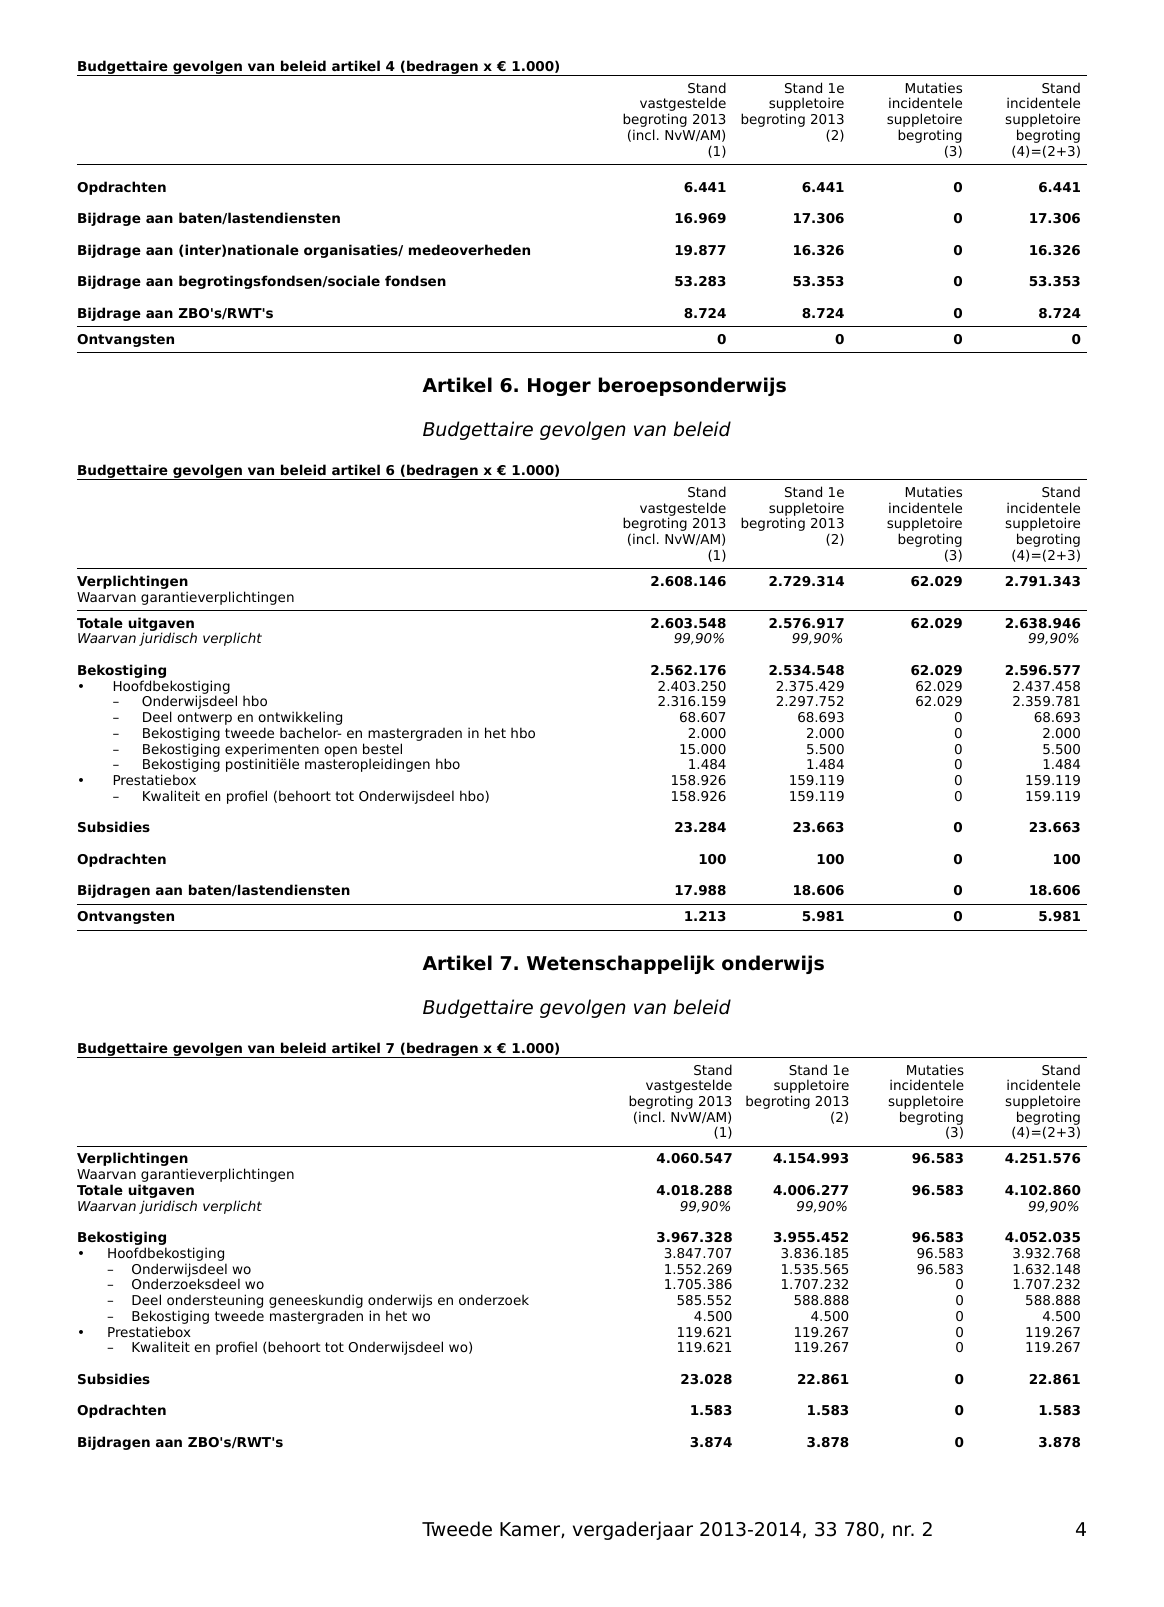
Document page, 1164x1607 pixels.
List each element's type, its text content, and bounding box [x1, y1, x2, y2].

table_cell 4.006.277 [738, 1183, 855, 1198]
table_cell 588.888 [738, 1293, 855, 1309]
table_cell 22.861 [738, 1372, 855, 1387]
table_cell 17.988 [614, 883, 732, 903]
table_cell – [101, 1309, 125, 1324]
table_cell 96.583 [855, 1230, 970, 1246]
table_cell 0 [855, 1340, 970, 1356]
table_cell 1.705.386 [610, 1277, 738, 1293]
table_cell [77, 195, 614, 211]
table_cell 2.000 [969, 726, 1087, 741]
table_cell [969, 590, 1087, 610]
table_cell [610, 1356, 738, 1372]
table_cell [738, 1167, 855, 1183]
table_cell 5.981 [969, 905, 1087, 929]
table_cell 1.535.565 [738, 1261, 855, 1277]
table_cell [614, 258, 732, 274]
table_cell 0 [969, 327, 1087, 352]
table_cell 2.534.548 [732, 663, 850, 678]
table_cell 62.029 [850, 663, 968, 678]
table_cell [970, 1387, 1087, 1403]
table_cell 6.441 [614, 180, 732, 195]
table_cell [77, 757, 106, 773]
table_cell Deel ondersteuning geneeskundig onderwijs en onderzoek [125, 1293, 610, 1309]
table_cell [970, 1167, 1087, 1183]
table_cell [77, 227, 614, 242]
table_cell [732, 290, 850, 305]
table_cell [738, 1356, 855, 1372]
table_cell [732, 867, 850, 883]
table_cell Verplichtingen [77, 1147, 610, 1167]
table_cell [77, 480, 614, 568]
table_cell 0 [850, 757, 968, 773]
table_cell [77, 804, 614, 820]
table_cell 4.251.576 [970, 1147, 1087, 1167]
table_cell 159.119 [969, 773, 1087, 789]
table_cell 0 [855, 1309, 970, 1324]
table_cell [610, 1450, 738, 1466]
table_cell 4.500 [970, 1309, 1087, 1324]
table_cell 8.724 [969, 305, 1087, 326]
table_cell [850, 867, 968, 883]
table_cell Onderzoeksdeel wo [125, 1277, 610, 1293]
table_cell 0 [850, 211, 968, 227]
table_cell Ontvangsten [77, 327, 614, 352]
table_cell [855, 1450, 970, 1466]
table_cell 159.119 [732, 789, 850, 804]
table_cell Hoofdbekostiging [106, 679, 614, 694]
table_cell [732, 647, 850, 663]
table_cell 8.724 [732, 305, 850, 326]
table_cell [969, 290, 1087, 305]
table_cell 2.638.946 [969, 611, 1087, 631]
subtitle Budgettaire gevolgen van beleid [422, 419, 1087, 441]
table_cell [850, 165, 968, 179]
table_cell [77, 1309, 101, 1324]
table_cell 3.878 [970, 1435, 1087, 1450]
table_cell [855, 1356, 970, 1372]
table_cell Stand vastgestelde begroting 2013 (incl. NvW/AM) (1) [614, 480, 732, 568]
table_cell Stand vastgestelde begroting 2013 (incl. NvW/AM) (1) [614, 76, 732, 164]
table_cell [77, 1450, 610, 1466]
table_cell [738, 1450, 855, 1466]
table_cell 119.267 [738, 1324, 855, 1340]
table_cell [855, 1387, 970, 1403]
table_cell 18.606 [969, 883, 1087, 903]
table_cell 1.583 [738, 1403, 855, 1419]
table_cell 3.967.328 [610, 1230, 738, 1246]
table_cell [77, 1387, 610, 1403]
table_cell Bekostiging [77, 1230, 610, 1246]
table_cell 2.403.250 [614, 679, 732, 694]
table_cell 3.847.707 [610, 1246, 738, 1261]
table_cell • [77, 773, 106, 789]
table_cell 96.583 [855, 1246, 970, 1261]
table_cell 4.500 [610, 1309, 738, 1324]
table_cell 158.926 [614, 789, 732, 804]
table_cell [77, 165, 614, 179]
table_cell 119.267 [738, 1340, 855, 1356]
table_cell [738, 1419, 855, 1434]
table_cell [969, 165, 1087, 179]
table_cell 2.437.458 [969, 679, 1087, 694]
table_cell [77, 1340, 101, 1356]
table_cell 3.932.768 [970, 1246, 1087, 1261]
table_cell 17.306 [969, 211, 1087, 227]
table_cell 6.441 [969, 180, 1087, 195]
table_cell [850, 195, 968, 211]
table_cell 1.484 [732, 757, 850, 773]
table_cell 0 [732, 327, 850, 352]
table_cell [77, 710, 106, 726]
table_cell Prestatiebox [106, 773, 614, 789]
table_cell [850, 290, 968, 305]
table_cell Subsidies [77, 1372, 610, 1387]
table_cell 0 [850, 820, 968, 836]
table_cell Totale uitgaven [77, 1183, 610, 1198]
table_cell 0 [850, 741, 968, 757]
table_cell 100 [732, 852, 850, 867]
table_cell Stand incidentele suppletoire begroting (4)=(2+3) [969, 76, 1087, 164]
table_cell [732, 804, 850, 820]
table_cell 1.484 [614, 757, 732, 773]
table_cell [850, 631, 968, 647]
table_cell – [106, 757, 136, 773]
table_cell Kwaliteit en profiel (behoort tot Onderwijsdeel hbo) [136, 789, 614, 804]
table_cell 0 [855, 1293, 970, 1309]
table_cell 3.874 [610, 1435, 738, 1450]
table_cell [855, 1214, 970, 1230]
table_cell [77, 1356, 610, 1372]
table_cell 0 [855, 1324, 970, 1340]
table_cell [614, 227, 732, 242]
table_cell 23.663 [732, 820, 850, 836]
table_cell [77, 76, 614, 164]
table_cell Mutaties incidentele suppletoire begroting (3) [855, 1058, 970, 1146]
table_cell 99,90% [738, 1199, 855, 1214]
table_cell 53.283 [614, 274, 732, 290]
table_cell [732, 165, 850, 179]
table_cell 1.484 [969, 757, 1087, 773]
table_cell • [77, 1324, 101, 1340]
table_cell 99,90% [614, 631, 732, 647]
table_cell [614, 590, 732, 610]
table_cell Opdrachten [77, 1403, 610, 1419]
table_header Budgettaire gevolgen van beleid artikel 6 (bedragen x € 1.000) [77, 463, 1087, 479]
table_cell 5.981 [732, 905, 850, 929]
table_cell 16.326 [732, 243, 850, 258]
table_cell 100 [614, 852, 732, 867]
table_cell [610, 1214, 738, 1230]
table_cell [614, 836, 732, 852]
table_cell [614, 804, 732, 820]
table_cell 23.284 [614, 820, 732, 836]
table_cell [77, 1058, 610, 1146]
table_cell [738, 1214, 855, 1230]
table_cell 0 [850, 883, 968, 903]
table_cell [850, 590, 968, 610]
table_cell 0 [850, 710, 968, 726]
table_cell [969, 804, 1087, 820]
table_cell [850, 227, 968, 242]
table_cell 0 [850, 180, 968, 195]
table_cell • [77, 679, 106, 694]
table_cell 4.500 [738, 1309, 855, 1324]
table_cell – [106, 694, 136, 710]
table_cell – [106, 789, 136, 804]
table_cell [77, 741, 106, 757]
table_cell [969, 195, 1087, 211]
table_cell 5.500 [732, 741, 850, 757]
table_cell 96.583 [855, 1147, 970, 1167]
table_cell [850, 258, 968, 274]
table_cell [614, 165, 732, 179]
table_cell – [101, 1277, 125, 1293]
table_cell – [106, 726, 136, 741]
table_cell 2.316.159 [614, 694, 732, 710]
table_cell 0 [855, 1403, 970, 1419]
table_cell 96.583 [855, 1183, 970, 1198]
table_cell 1.213 [614, 905, 732, 929]
table_cell Hoofdbekostiging [101, 1246, 610, 1261]
table_cell Onderwijsdeel wo [125, 1261, 610, 1277]
table_cell 119.267 [970, 1324, 1087, 1340]
table_cell 99,90% [610, 1199, 738, 1214]
subtitle Artikel 7. Wetenschappelijk onderwijs [422, 953, 1087, 975]
subtitle Artikel 6. Hoger beroepsonderwijs [422, 375, 1087, 397]
table_cell 158.926 [614, 773, 732, 789]
table_cell Bekostiging tweede mastergraden in het wo [125, 1309, 610, 1324]
table_cell Bekostiging experimenten open bestel [136, 741, 614, 757]
table_cell 1.707.232 [970, 1277, 1087, 1293]
table_cell [969, 836, 1087, 852]
table_cell 62.029 [850, 694, 968, 710]
table_cell 68.693 [969, 710, 1087, 726]
table_cell 0 [850, 773, 968, 789]
table_cell – [101, 1293, 125, 1309]
table_cell 68.607 [614, 710, 732, 726]
table_cell 2.562.176 [614, 663, 732, 678]
table_cell 4.154.993 [738, 1147, 855, 1167]
table_cell Bijdragen aan ZBO's/RWT's [77, 1435, 610, 1450]
table_cell Waarvan juridisch verplicht [77, 631, 614, 647]
table_cell [969, 227, 1087, 242]
table_cell 62.029 [850, 569, 968, 589]
table_cell Opdrachten [77, 852, 614, 867]
table_cell Stand 1e suppletoire begroting 2013 (2) [732, 480, 850, 568]
table_cell 19.877 [614, 243, 732, 258]
table_cell 16.969 [614, 211, 732, 227]
table_cell Bijdrage aan baten/lastendiensten [77, 211, 614, 227]
table_cell 6.441 [732, 180, 850, 195]
table_cell [610, 1167, 738, 1183]
table_cell [732, 258, 850, 274]
table_cell [738, 1387, 855, 1403]
table_cell Kwaliteit en profiel (behoort tot Onderwijsdeel wo) [125, 1340, 610, 1356]
table_cell Onderwijsdeel hbo [136, 694, 614, 710]
table_cell 0 [850, 726, 968, 741]
table_cell 100 [969, 852, 1087, 867]
table_header Budgettaire gevolgen van beleid artikel 7 (bedragen x € 1.000) [77, 1041, 1087, 1057]
table_cell 1.583 [610, 1403, 738, 1419]
table_cell 2.375.429 [732, 679, 850, 694]
table_cell 4.102.860 [970, 1183, 1087, 1198]
table_cell 68.693 [732, 710, 850, 726]
table_cell [77, 1277, 101, 1293]
table_header Budgettaire gevolgen van beleid artikel 4 (bedragen x € 1.000) [77, 59, 1087, 75]
table_cell Bijdrage aan begrotingsfondsen/sociale fondsen [77, 274, 614, 290]
table_cell 15.000 [614, 741, 732, 757]
table_cell 2.603.548 [614, 611, 732, 631]
table_cell Verplichtingen [77, 569, 614, 589]
table_cell Bijdrage aan ZBO's/RWT's [77, 305, 614, 326]
table_cell 2.000 [614, 726, 732, 741]
table_cell – [106, 710, 136, 726]
table_cell 2.608.146 [614, 569, 732, 589]
table_cell 0 [850, 327, 968, 352]
table_cell [969, 647, 1087, 663]
table_cell Ontvangsten [77, 905, 614, 929]
table_cell 2.791.343 [969, 569, 1087, 589]
table_cell [77, 258, 614, 274]
table_cell 0 [614, 327, 732, 352]
table_cell 0 [850, 905, 968, 929]
table_cell 23.028 [610, 1372, 738, 1387]
table_cell Mutaties incidentele suppletoire begroting (3) [850, 76, 968, 164]
table_cell Deel ontwerp en ontwikkeling [136, 710, 614, 726]
table_cell 2.359.781 [969, 694, 1087, 710]
table_cell – [101, 1261, 125, 1277]
table_cell [969, 867, 1087, 883]
table_cell 159.119 [969, 789, 1087, 804]
table_cell [77, 290, 614, 305]
table_cell [850, 836, 968, 852]
table_cell [970, 1356, 1087, 1372]
table_cell Stand 1e suppletoire begroting 2013 (2) [732, 76, 850, 164]
table_cell 62.029 [850, 679, 968, 694]
table_cell [855, 1419, 970, 1434]
table_cell [850, 647, 968, 663]
table_cell 18.606 [732, 883, 850, 903]
table_cell 3.878 [738, 1435, 855, 1450]
table_cell [614, 867, 732, 883]
table_cell Waarvan garantieverplichtingen [77, 590, 614, 610]
table_cell 0 [855, 1372, 970, 1387]
table_cell [77, 1293, 101, 1309]
table_cell Totale uitgaven [77, 611, 614, 631]
table_cell Stand 1e suppletoire begroting 2013 (2) [738, 1058, 855, 1146]
table_cell 2.576.917 [732, 611, 850, 631]
table_cell 53.353 [732, 274, 850, 290]
table_cell 119.267 [970, 1340, 1087, 1356]
table_cell 96.583 [855, 1261, 970, 1277]
table_cell 1.583 [970, 1403, 1087, 1419]
table_cell [970, 1450, 1087, 1466]
table_cell 23.663 [969, 820, 1087, 836]
table_cell 99,90% [732, 631, 850, 647]
table_cell [969, 258, 1087, 274]
table_cell Waarvan juridisch verplicht [77, 1199, 610, 1214]
table_cell Waarvan garantieverplichtingen [77, 1167, 610, 1183]
table_cell 99,90% [970, 1199, 1087, 1214]
table_cell Stand vastgestelde begroting 2013 (incl. NvW/AM) (1) [610, 1058, 738, 1146]
table_cell 99,90% [969, 631, 1087, 647]
table_cell 5.500 [969, 741, 1087, 757]
table_cell 0 [850, 852, 968, 867]
table_cell Bekostiging postinitiële masteropleidingen hbo [136, 757, 614, 773]
table_cell Bijdragen aan baten/lastendiensten [77, 883, 614, 903]
table_cell [732, 195, 850, 211]
table_cell 159.119 [732, 773, 850, 789]
table_cell 3.955.452 [738, 1230, 855, 1246]
table_cell 585.552 [610, 1293, 738, 1309]
table_cell [77, 1419, 610, 1434]
table_cell 2.000 [732, 726, 850, 741]
table_cell Opdrachten [77, 180, 614, 195]
table_cell 0 [850, 243, 968, 258]
table_cell [77, 867, 614, 883]
table_cell [850, 804, 968, 820]
table_cell [610, 1387, 738, 1403]
table_cell [77, 726, 106, 741]
table_cell • [77, 1246, 101, 1261]
table_cell [732, 590, 850, 610]
table_cell 2.729.314 [732, 569, 850, 589]
table_cell Stand incidentele suppletoire begroting (4)=(2+3) [969, 480, 1087, 568]
table_cell [610, 1419, 738, 1434]
table_cell 0 [855, 1435, 970, 1450]
table_cell 3.836.185 [738, 1246, 855, 1261]
table_cell [614, 647, 732, 663]
table_cell [855, 1167, 970, 1183]
table_cell 16.326 [969, 243, 1087, 258]
subtitle Budgettaire gevolgen van beleid [422, 997, 1087, 1019]
table_cell [77, 694, 106, 710]
table_cell 62.029 [850, 611, 968, 631]
table_cell 1.552.269 [610, 1261, 738, 1277]
table_cell Bekostiging tweede bachelor- en mastergraden in het hbo [136, 726, 614, 741]
table_cell [77, 1261, 101, 1277]
table_cell [855, 1199, 970, 1214]
table_cell [77, 836, 614, 852]
table_cell Bekostiging [77, 663, 614, 678]
table_cell [77, 789, 106, 804]
table_cell 1.632.148 [970, 1261, 1087, 1277]
table_cell 119.621 [610, 1324, 738, 1340]
table_cell 0 [850, 305, 968, 326]
table_cell Subsidies [77, 820, 614, 836]
table_cell [970, 1419, 1087, 1434]
table_cell [614, 290, 732, 305]
table_cell Mutaties incidentele suppletoire begroting (3) [850, 480, 968, 568]
table_cell Bijdrage aan (inter)nationale organisaties/ medeoverheden [77, 243, 614, 258]
table_cell [614, 195, 732, 211]
table_cell 4.018.288 [610, 1183, 738, 1198]
table_cell 4.060.547 [610, 1147, 738, 1167]
table_cell 119.621 [610, 1340, 738, 1356]
table_cell – [101, 1340, 125, 1356]
table_cell [77, 1214, 610, 1230]
table_cell 588.888 [970, 1293, 1087, 1309]
table_cell 53.353 [969, 274, 1087, 290]
table_cell 4.052.035 [970, 1230, 1087, 1246]
table_cell 2.596.577 [969, 663, 1087, 678]
table_cell 0 [855, 1277, 970, 1293]
table_cell [732, 227, 850, 242]
table_cell 17.306 [732, 211, 850, 227]
table_cell 0 [850, 274, 968, 290]
table_cell 1.707.232 [738, 1277, 855, 1293]
table_cell 0 [850, 789, 968, 804]
table_cell [970, 1214, 1087, 1230]
table_cell Prestatiebox [101, 1324, 610, 1340]
table_cell 8.724 [614, 305, 732, 326]
table_cell 2.297.752 [732, 694, 850, 710]
table_cell [77, 647, 614, 663]
table_cell [732, 836, 850, 852]
table_cell 22.861 [970, 1372, 1087, 1387]
table_cell Stand incidentele suppletoire begroting (4)=(2+3) [970, 1058, 1087, 1146]
table_cell – [106, 741, 136, 757]
